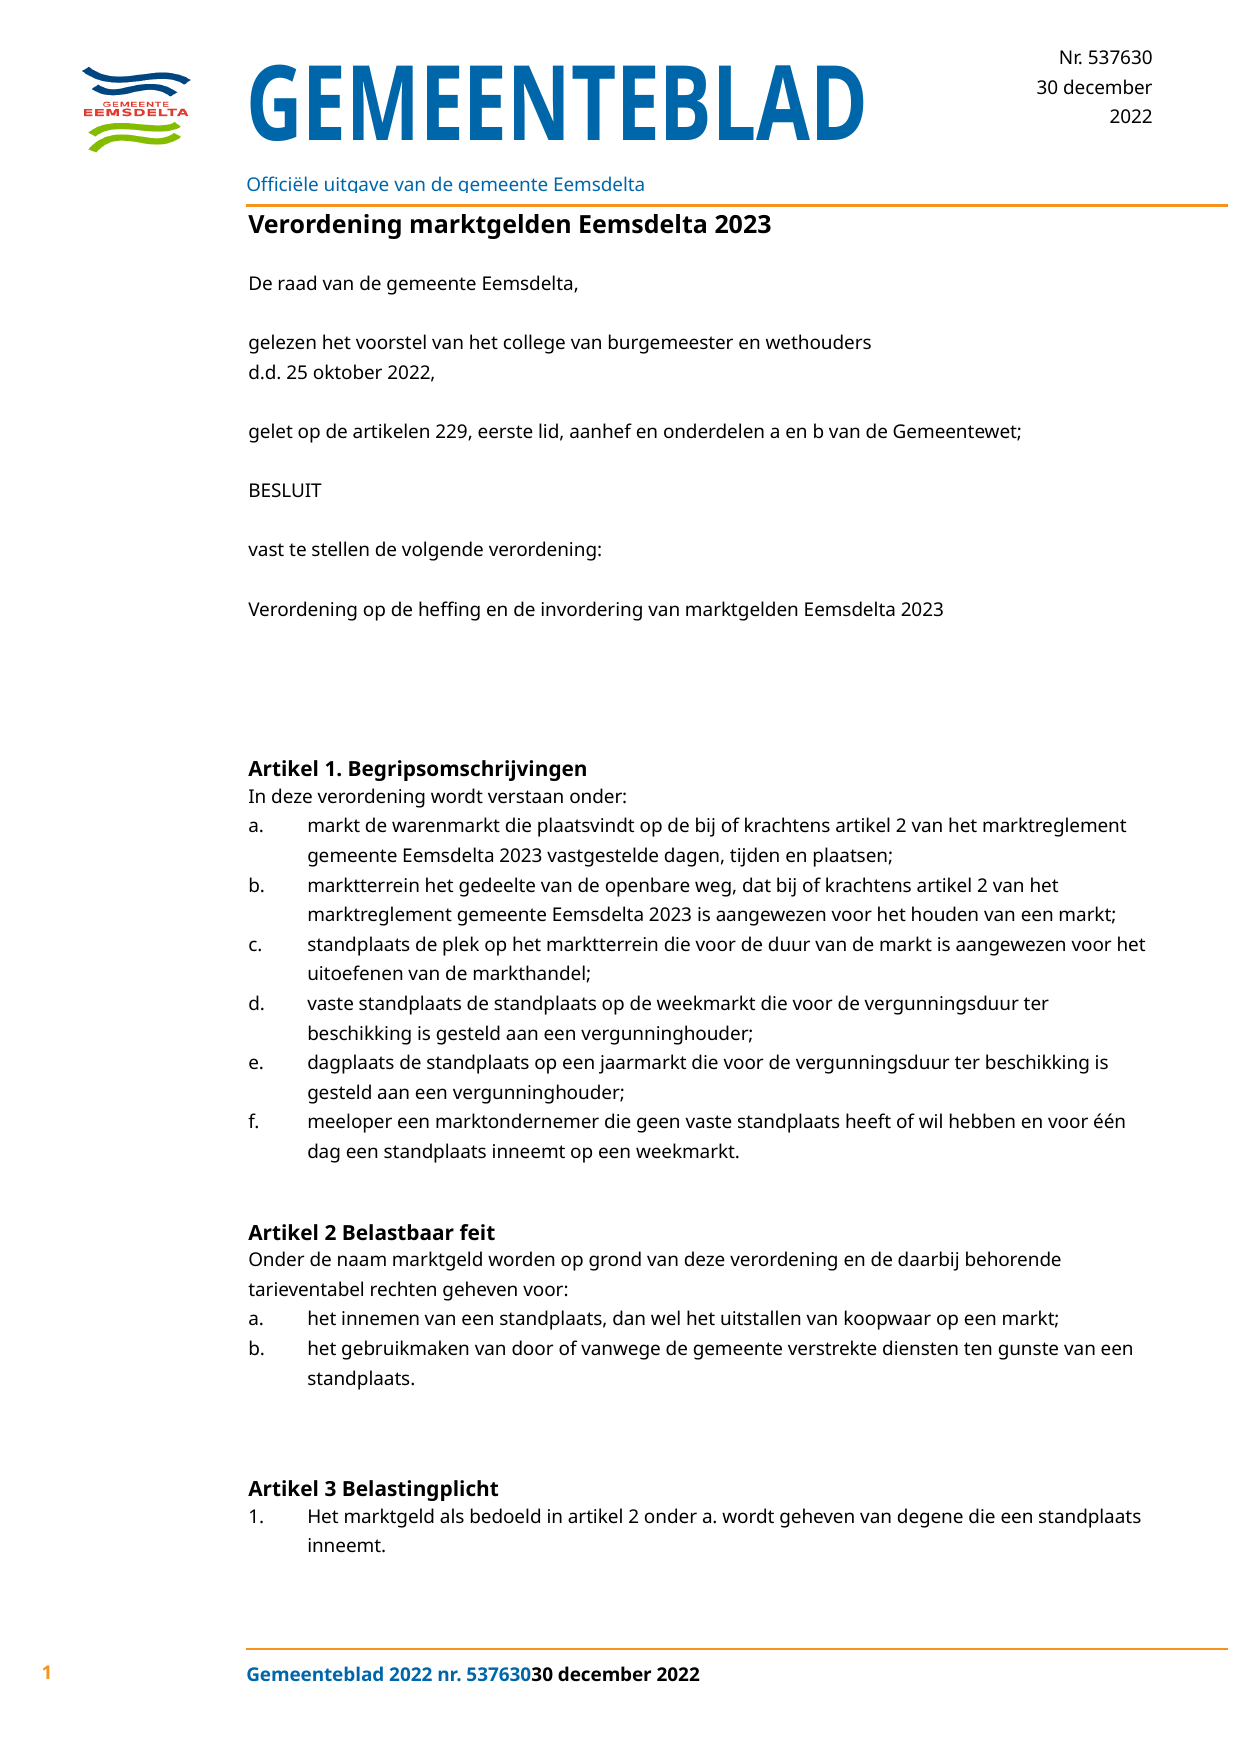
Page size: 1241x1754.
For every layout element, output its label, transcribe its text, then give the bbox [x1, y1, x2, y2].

list marktterrein het gedeelte van de openbare weg, dat bij of krachtens artikel 2 van het marktreglement gemeente Eemsdelta 2023 is aangewezen voor het houden van een markt; [248, 872, 1152, 927]
text Artikel 1. Begripsomschrijvingen [248, 754, 1152, 783]
picture [41, 47, 231, 172]
text Artikel 3 Belastingplicht [248, 1474, 1152, 1503]
list het innemen van een standplaats, dan wel het uitstallen van koopwaar op een markt; [248, 1306, 1152, 1331]
text gelezen het voorstel van het college van burgemeester en wethouders [248, 329, 1152, 355]
text d.d. 25 oktober 2022, [248, 359, 1152, 385]
list het gebruikmaken van door of vanwege de gemeente verstrekte diensten ten gunste van een standplaats. [248, 1335, 1152, 1391]
text Onder de naam marktgeld worden op grond van deze verordening en de daarbij behorende tarieventabel rechten geheven voor: [248, 1246, 1152, 1302]
text Artikel 2 Belastbaar feit [248, 1218, 1152, 1246]
text BESLUIT [248, 477, 1152, 503]
text Verordening op de heffing en de invordering van marktgelden Eemsdelta 2023 [248, 596, 1152, 621]
text gelet op de artikelen 229, eerste lid, aanhef en onderdelen a en b van de Gemeentewet; [248, 418, 1152, 444]
text vast te stellen de volgende verordening: [248, 537, 1152, 562]
list dagplaats de standplaats op een jaarmarkt die voor de vergunningsduur ter beschikking is gesteld aan een vergunninghouder; [248, 1049, 1152, 1104]
list vaste standplaats de standplaats op de weekmarkt die voor de vergunningsduur ter beschikking is gesteld aan een vergunninghouder; [248, 990, 1152, 1045]
text De raad van de gemeente Eemsdelta, [248, 270, 1152, 296]
list standplaats de plek op het marktterrein die voor de duur van de markt is aangewezen voor het uitoefenen van de markthandel; [248, 931, 1152, 986]
text Verordening marktgelden Eemsdelta 2023 [248, 207, 1152, 241]
text In deze verordening wordt verstaan onder: [248, 783, 1152, 809]
list meeloper een marktondernemer die geen vaste standplaats heeft of wil hebben en voor één dag een standplaats inneemt op een weekmarkt. [248, 1108, 1152, 1164]
list Het marktgeld als bedoeld in artikel 2 onder a. wordt geheven van degene die een standplaats inneemt. [248, 1503, 1152, 1558]
list markt de warenmarkt die plaatsvindt op de bij of krachtens artikel 2 van het marktreglement gemeente Eemsdelta 2023 vastgestelde dagen, tijden en plaatsen; [248, 813, 1152, 868]
